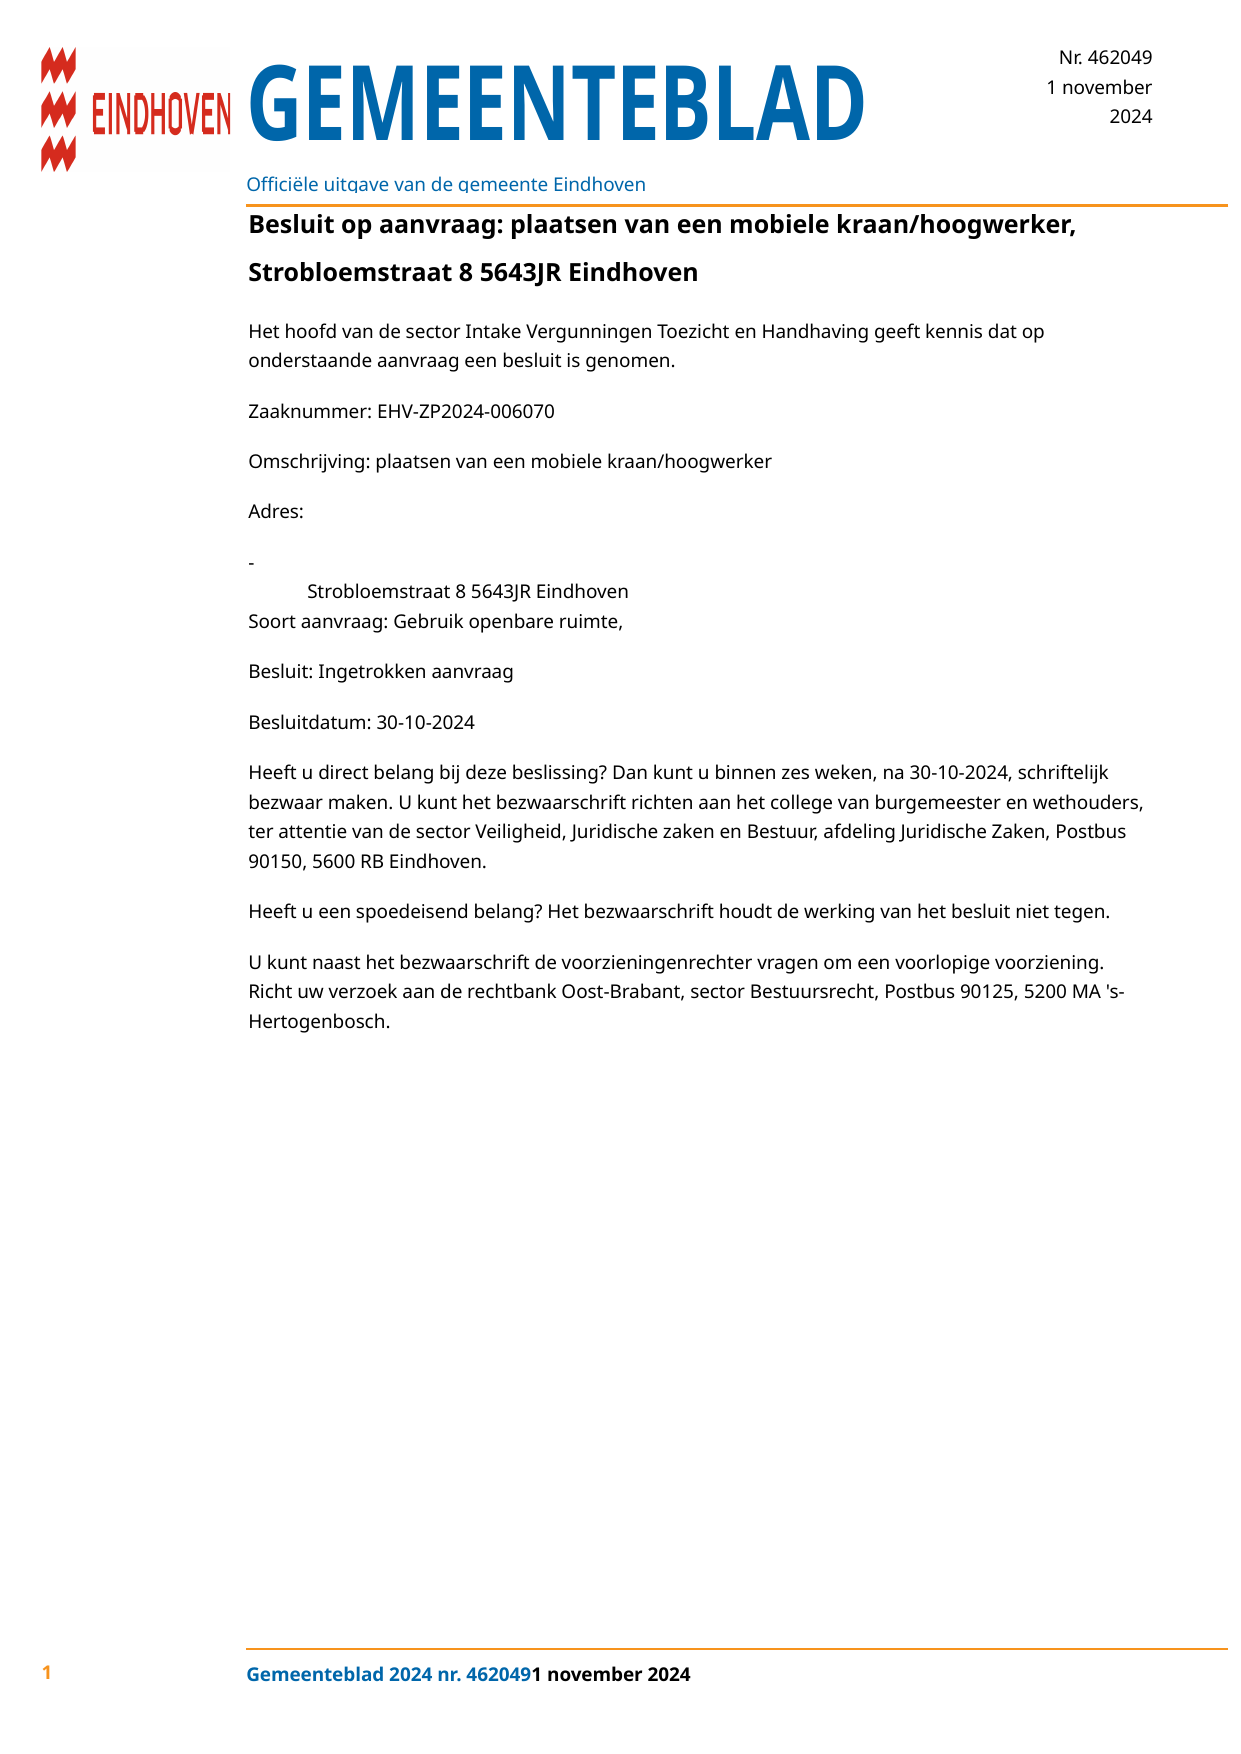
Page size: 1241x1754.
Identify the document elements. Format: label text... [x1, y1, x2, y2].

text Zaaknummer: EHV-ZP2024-006070 [248, 398, 1152, 424]
list Strobloemstraat 8 5643JR Eindhoven [248, 579, 1152, 604]
text Adres: [248, 499, 1152, 524]
text Het hoofd van de sector Intake Vergunningen Toezicht en Handhaving geeft kennis dat op onderstaande aanvraag een besluit is genomen. [248, 318, 1152, 373]
text U kunt naast het bezwaarschrift de voorzieningenrechter vragen om een voorlopige voorziening. Richt uw verzoek aan de rechtbank Oost-Brabant, sector Bestuursrecht, Postbus 90125, 5200 MA 's-Hertogenbosch. [248, 949, 1152, 1034]
text Besluit: Ingetrokken aanvraag [248, 659, 1152, 684]
picture [41, 47, 231, 172]
text Soort aanvraag: Gebruik openbare ruimte, [248, 608, 1152, 634]
text Besluitdatum: 30-10-2024 [248, 709, 1152, 735]
text Omschrijving: plaatsen van een mobiele kraan/hoogwerker [248, 448, 1152, 474]
text Besluit op aanvraag: plaatsen van een mobiele kraan/hoogwerker, Strobloemstraat 8 5643JR Eindhoven [248, 207, 1152, 288]
text Heeft u direct belang bij deze beslissing? Dan kunt u binnen zes weken, na 30-10-2024, schriftelijk bezwaar maken. U kunt het bezwaarschrift richten aan het college van burgemeester en wethouders, ter attentie van de sector Veiligheid, Juridische zaken en Bestuur, afdeling Juridische Zaken, Postbus 90150, 5600 RB Eindhoven. [248, 759, 1152, 874]
text Heeft u een spoedeisend belang? Het bezwaarschrift houdt de werking van het besluit niet tegen. [248, 899, 1152, 924]
